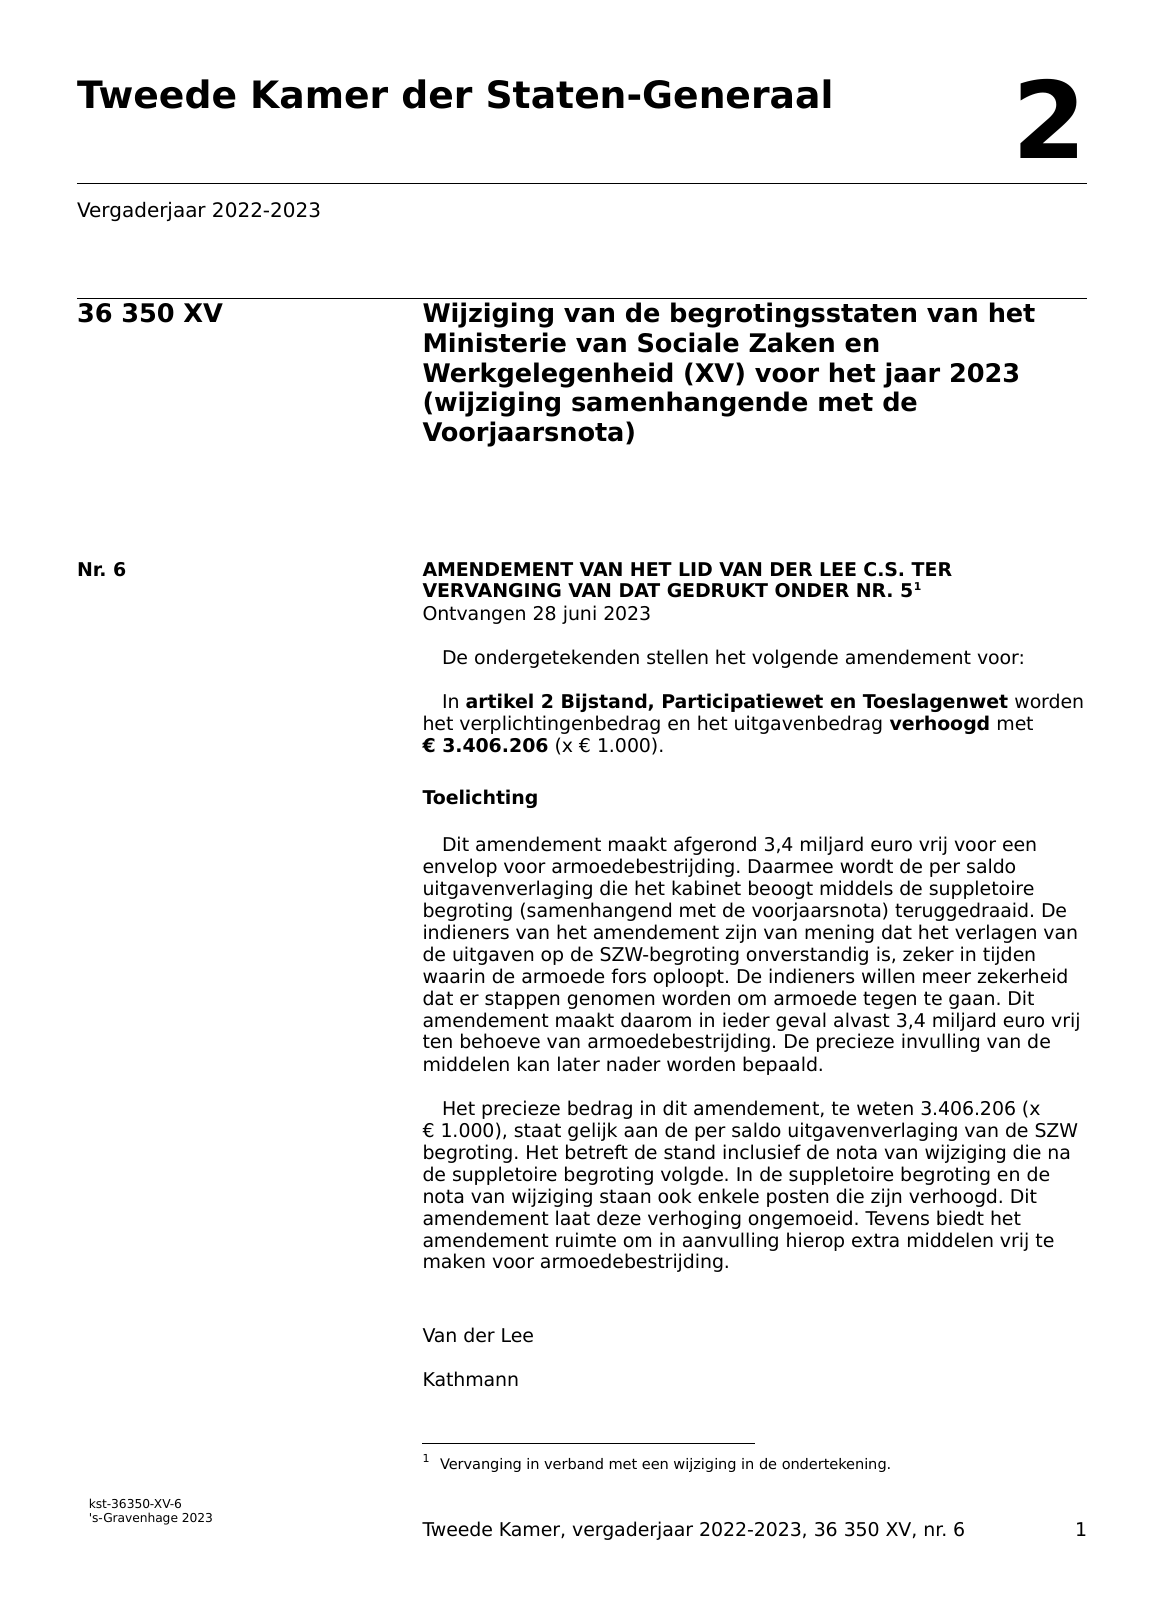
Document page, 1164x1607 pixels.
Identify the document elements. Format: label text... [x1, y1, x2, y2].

text Van der Lee Kathmann [422, 1303, 1087, 1413]
text Vervanging in verband met een wijziging in de ondertekening. [422, 1452, 1087, 1474]
text In artikel 2 Bijstand, Participatiewet en Toeslagenwet worden het verplichtingenbedrag en het uitgavenbedrag verhoogd met € 3.406.206 (x € 1.000). [422, 691, 1087, 757]
text kst-36350-XV-6 [88, 1497, 323, 1511]
subtitle 36 350 XV Wijziging van de begrotingsstaten van het Ministerie van Sociale Zaken en Werkgelegenheid (XV) voor het jaar 2023 (wijziging samenhangende met de Voorjaarsnota) [77, 299, 1087, 447]
text De ondergetekenden stellen het volgende amendement voor: [422, 647, 1087, 668]
table_cell Vergaderjaar 2022-2023 [77, 184, 1087, 298]
table_header Tweede Kamer der Staten-Generaal [77, 59, 886, 183]
subtitle Toelichting [422, 787, 1087, 809]
text Ontvangen 28 juni 2023 [422, 602, 1087, 624]
subtitle Nr. 6 AMENDEMENT VAN HET LID VAN DER LEE C.S. TER VERVANGING VAN DAT GEDRUKT ONDER NR. 5 [77, 558, 1087, 602]
text Het precieze bedrag in dit amendement, te weten 3.406.206 (x € 1.000), staat gelijk aan de per saldo uitgavenverlaging van de SZW begroting. Het betreft de stand inclusief de nota van wijziging die na de suppletoire begroting volgde. In de suppletoire begroting en de nota van wijziging staan ook enkele posten die zijn verhoogd. Dit amendement laat deze verhoging ongemoeid. Tevens biedt het amendement ruimte om in aanvulling hierop extra middelen vrij te maken voor armoedebestrijding. [422, 1098, 1087, 1273]
text Dit amendement maakt afgerond 3,4 miljard euro vrij voor een envelop voor armoedebestrijding. Daarmee wordt de per saldo uitgavenverlaging die het kabinet beoogt middels de suppletoire begroting (samenhangend met de voorjaarsnota) teruggedraaid. De indieners van het amendement zijn van mening dat het verlagen van de uitgaven op de SZW-begroting onverstandig is, zeker in tijden waarin de armoede fors oploopt. De indieners willen meer zekerheid dat er stappen genomen worden om armoede tegen te gaan. Dit amendement maakt daarom in ieder geval alvast 3,4 miljard euro vrij ten behoeve van armoedebestrijding. De precieze invulling van de middelen kan later nader worden bepaald. [422, 834, 1087, 1075]
table_header 2 [886, 59, 1087, 183]
text 's-Gravenhage 2023 [88, 1511, 323, 1525]
